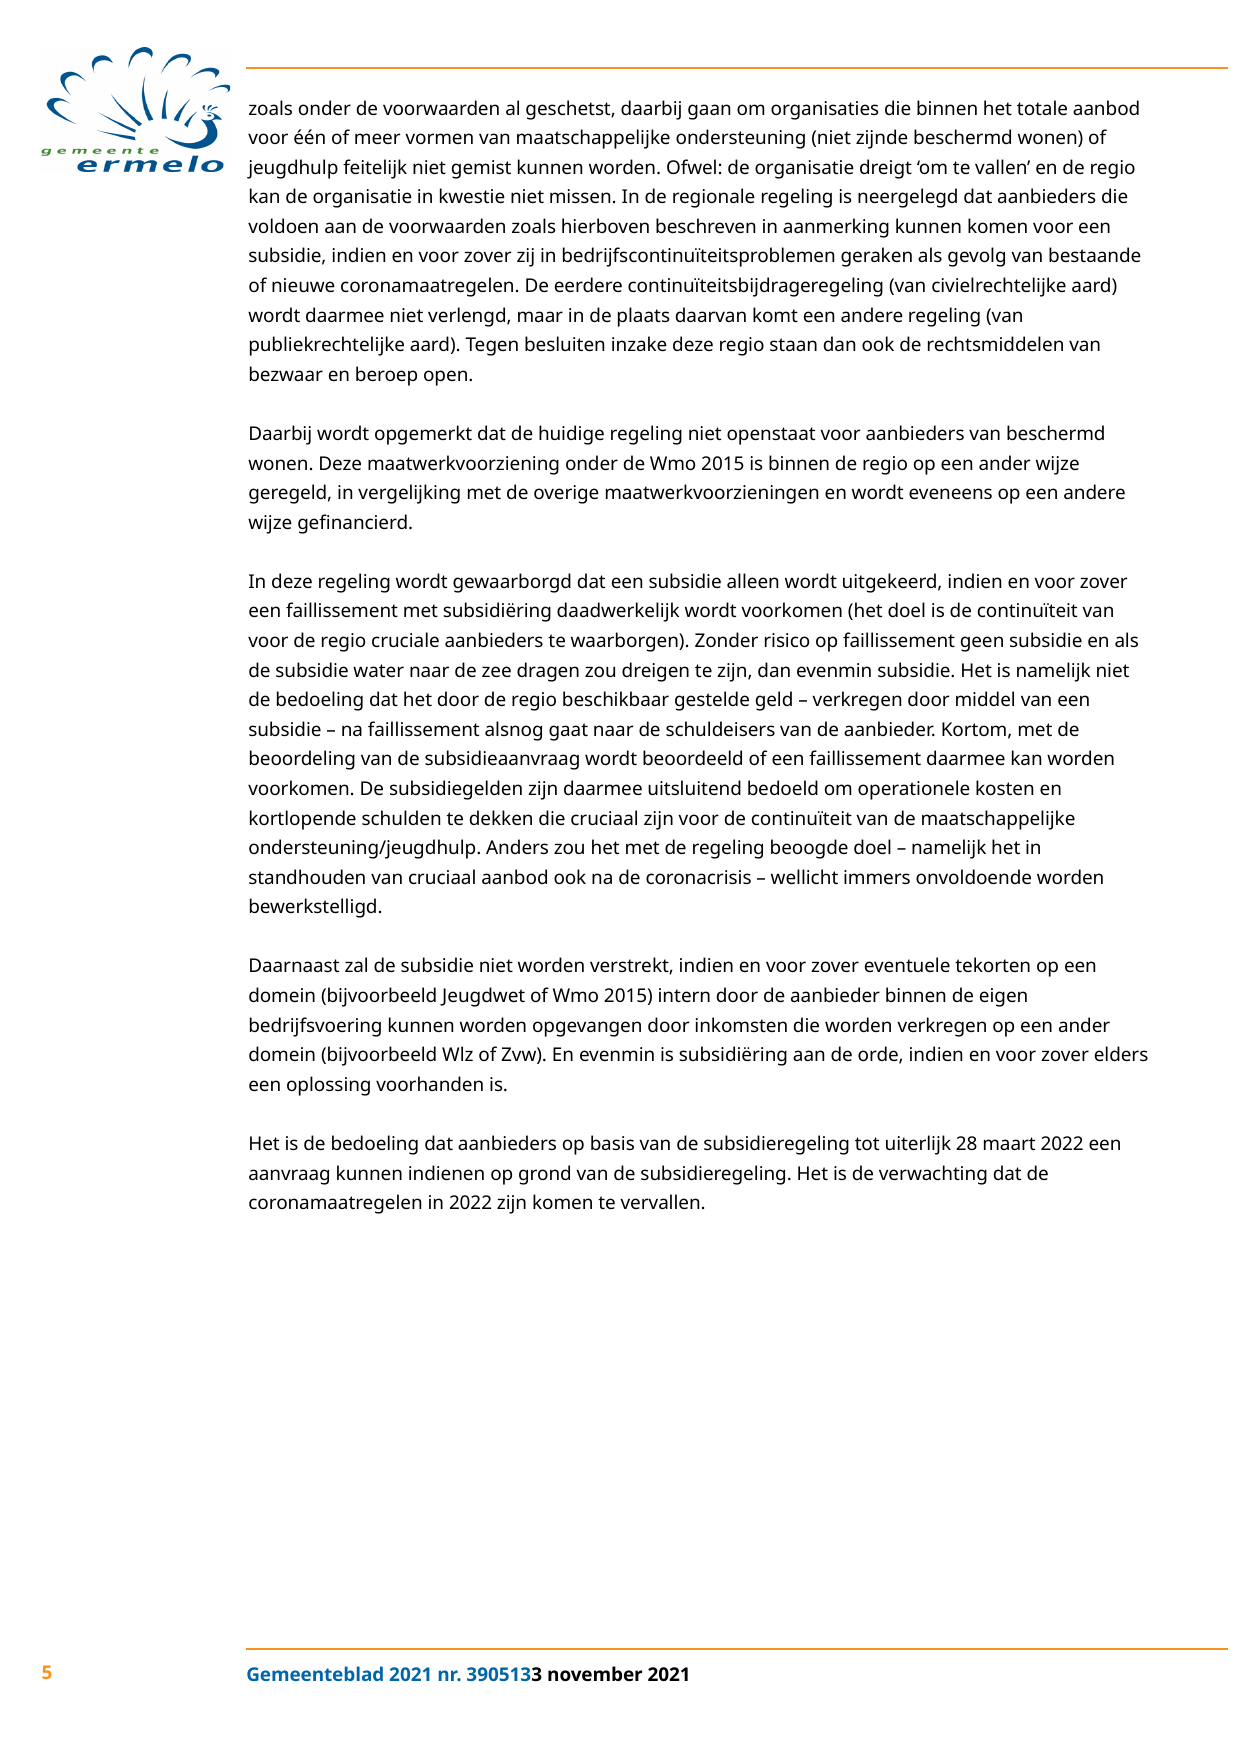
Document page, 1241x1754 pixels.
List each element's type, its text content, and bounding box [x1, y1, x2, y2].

text In deze regeling wordt gewaarborgd dat een subsidie alleen wordt uitgekeerd, indien en voor zover een faillissement met subsidiëring daadwerkelijk wordt voorkomen (het doel is de continuïteit van voor de regio cruciale aanbieders te waarborgen). Zonder risico op faillissement geen subsidie en als de subsidie water naar de zee dragen zou dreigen te zijn, dan evenmin subsidie. Het is namelijk niet de bedoeling dat het door de regio beschikbaar gestelde geld – verkregen door middel van een subsidie – na faillissement alsnog gaat naar de schuldeisers van de aanbieder. Kortom, met de beoordeling van de subsidieaanvraag wordt beoordeeld of een faillissement daarmee kan worden voorkomen. De subsidiegelden zijn daarmee uitsluitend bedoeld om operationele kosten en kortlopende schulden te dekken die cruciaal zijn voor de continuïteit van de maatschappelijke ondersteuning/jeugdhulp. Anders zou het met de regeling beoogde doel – namelijk het in standhouden van cruciaal aanbod ook na de coronacrisis – wellicht immers onvoldoende worden bewerkstelligd. [248, 568, 1152, 919]
text zoals onder de voorwaarden al geschetst, daarbij gaan om organisaties die binnen het totale aanbod voor één of meer vormen van maatschappelijke ondersteuning (niet zijnde beschermd wonen) of jeugdhulp feitelijk niet gemist kunnen worden. Ofwel: de organisatie dreigt ‘om te vallen’ en de regio kan de organisatie in kwestie niet missen. In de regionale regeling is neergelegd dat aanbieders die voldoen aan de voorwaarden zoals hierboven beschreven in aanmerking kunnen komen voor een subsidie, indien en voor zover zij in bedrijfscontinuïteitsproblemen geraken als gevolg van bestaande of nieuwe coronamaatregelen. De eerdere continuïteitsbijdrageregeling (van civielrechtelijke aard) wordt daarmee niet verlengd, maar in de plaats daarvan komt een andere regeling (van publiekrechtelijke aard). Tegen besluiten inzake deze regio staan dan ook de rechtsmiddelen van bezwaar en beroep open. [248, 95, 1152, 387]
text Daarbij wordt opgemerkt dat de huidige regeling niet openstaat voor aanbieders van beschermd wonen. Deze maatwerkvoorziening onder de Wmo 2015 is binnen de regio op een ander wijze geregeld, in vergelijking met de overige maatwerkvoorzieningen en wordt eveneens op een andere wijze gefinancierd. [248, 420, 1152, 535]
text Daarnaast zal de subsidie niet worden verstrekt, indien en voor zover eventuele tekorten op een domein (bijvoorbeeld Jeugdwet of Wmo 2015) intern door de aanbieder binnen de eigen bedrijfsvoering kunnen worden opgevangen door inkomsten die worden verkregen op een ander domein (bijvoorbeeld Wlz of Zvw). En evenmin is subsidiëring aan de orde, indien en voor zover elders een oplossing voorhanden is. [248, 953, 1152, 1097]
picture [41, 47, 231, 172]
text Het is de bedoeling dat aanbieders op basis van de subsidieregeling tot uiterlijk 28 maart 2022 een aanvraag kunnen indienen op grond van de subsidieregeling. Het is de verwachting dat de coronamaatregelen in 2022 zijn komen te vervallen. [248, 1130, 1152, 1215]
